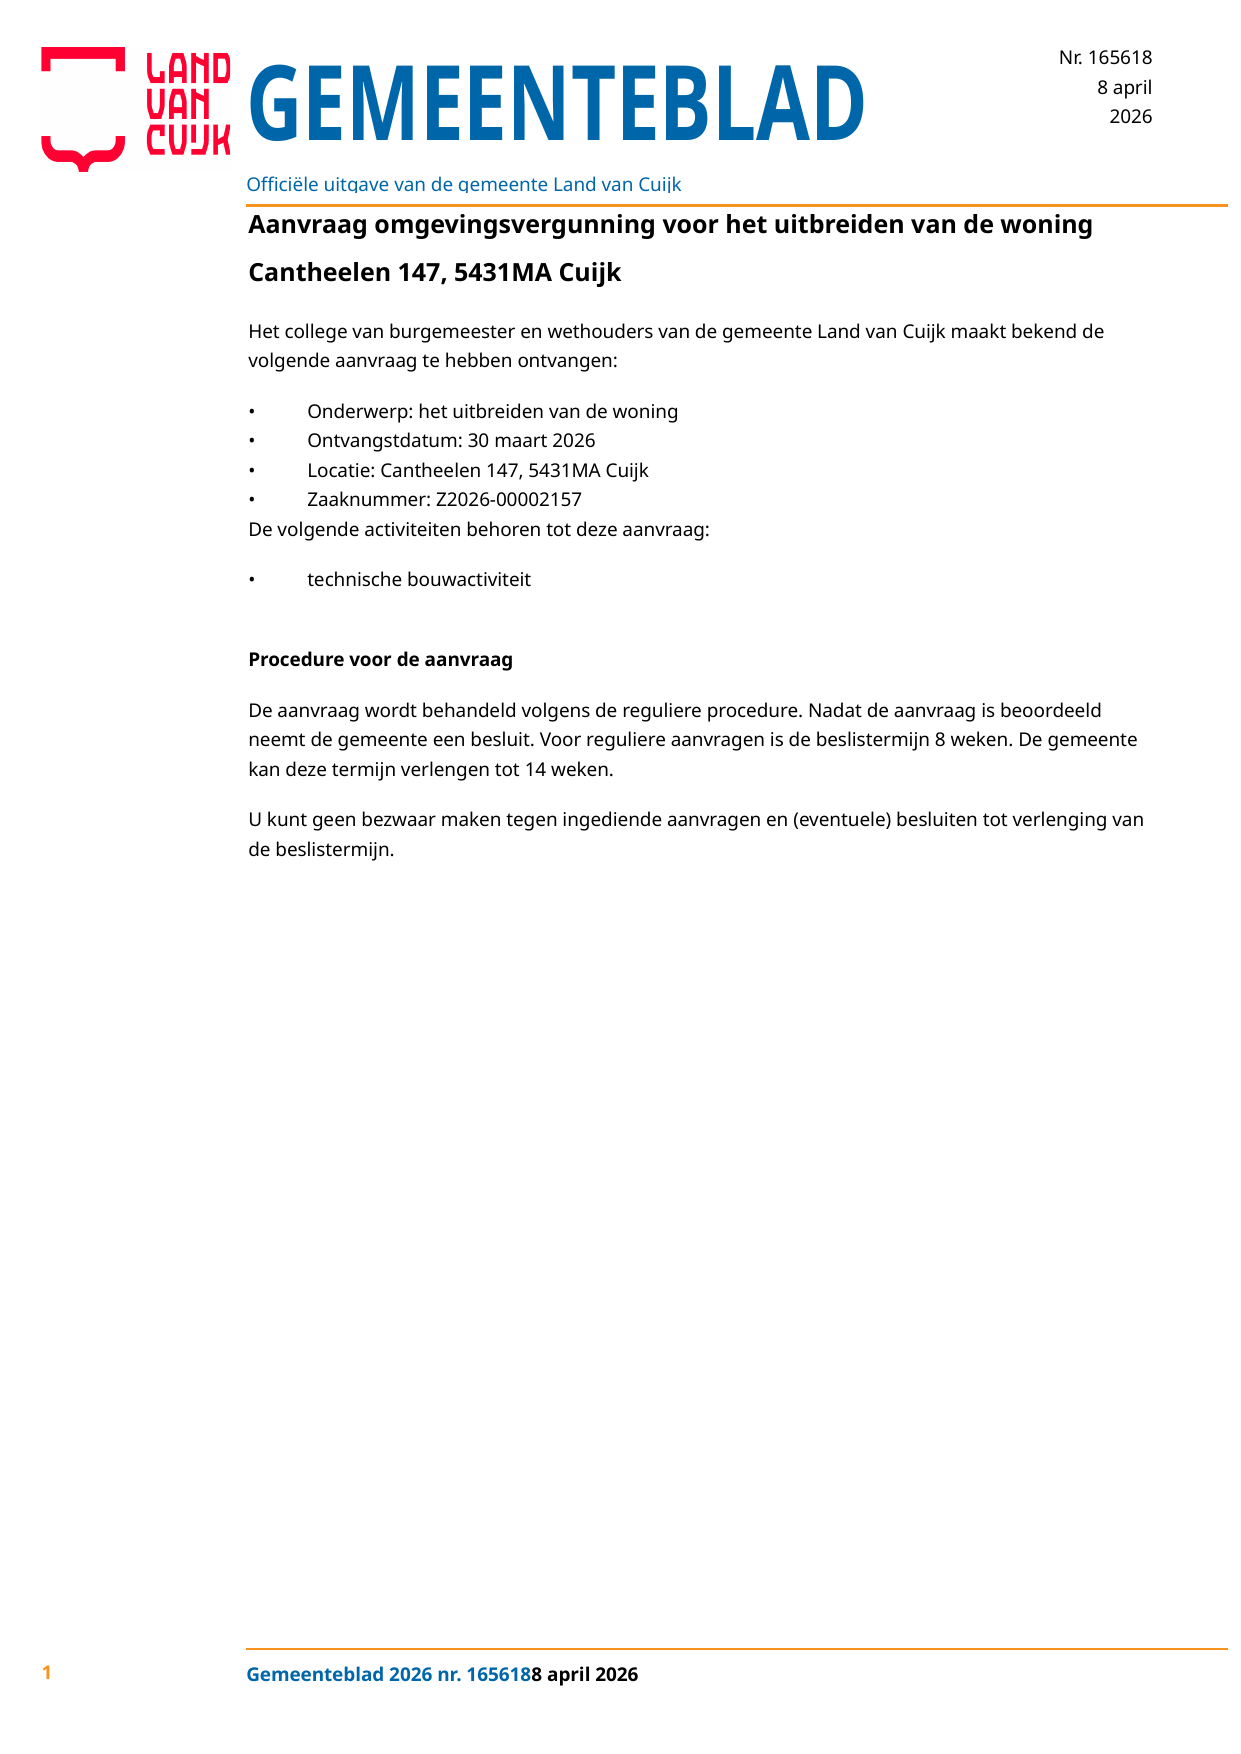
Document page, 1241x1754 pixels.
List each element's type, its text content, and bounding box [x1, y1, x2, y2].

list Zaaknummer: Z2026-00002157 [248, 487, 1152, 512]
text Het college van burgemeester en wethouders van de gemeente Land van Cuijk maakt bekend de volgende aanvraag te hebben ontvangen: [248, 318, 1152, 373]
text De aanvraag wordt behandeld volgens de reguliere procedure. Nadat de aanvraag is beoordeeld neemt de gemeente een besluit. Voor reguliere aanvragen is de beslistermijn 8 weken. De gemeente kan deze termijn verlengen tot 14 weken. [248, 697, 1152, 782]
text De volgende activiteiten behoren tot deze aanvraag: [248, 516, 1152, 542]
text Procedure voor de aanvraag [248, 647, 1152, 672]
text U kunt geen bezwaar maken tegen ingediende aanvragen en (eventuele) besluiten tot verlenging van de beslistermijn. [248, 807, 1152, 862]
list technische bouwactiviteit [248, 567, 1152, 592]
text Aanvraag omgevingsvergunning voor het uitbreiden van de woning Cantheelen 147, 5431MA Cuijk [248, 207, 1152, 288]
list Onderwerp: het uitbreiden van de woning [248, 398, 1152, 424]
list Locatie: Cantheelen 147, 5431MA Cuijk [248, 457, 1152, 483]
picture [41, 47, 231, 172]
list Ontvangstdatum: 30 maart 2026 [248, 427, 1152, 453]
